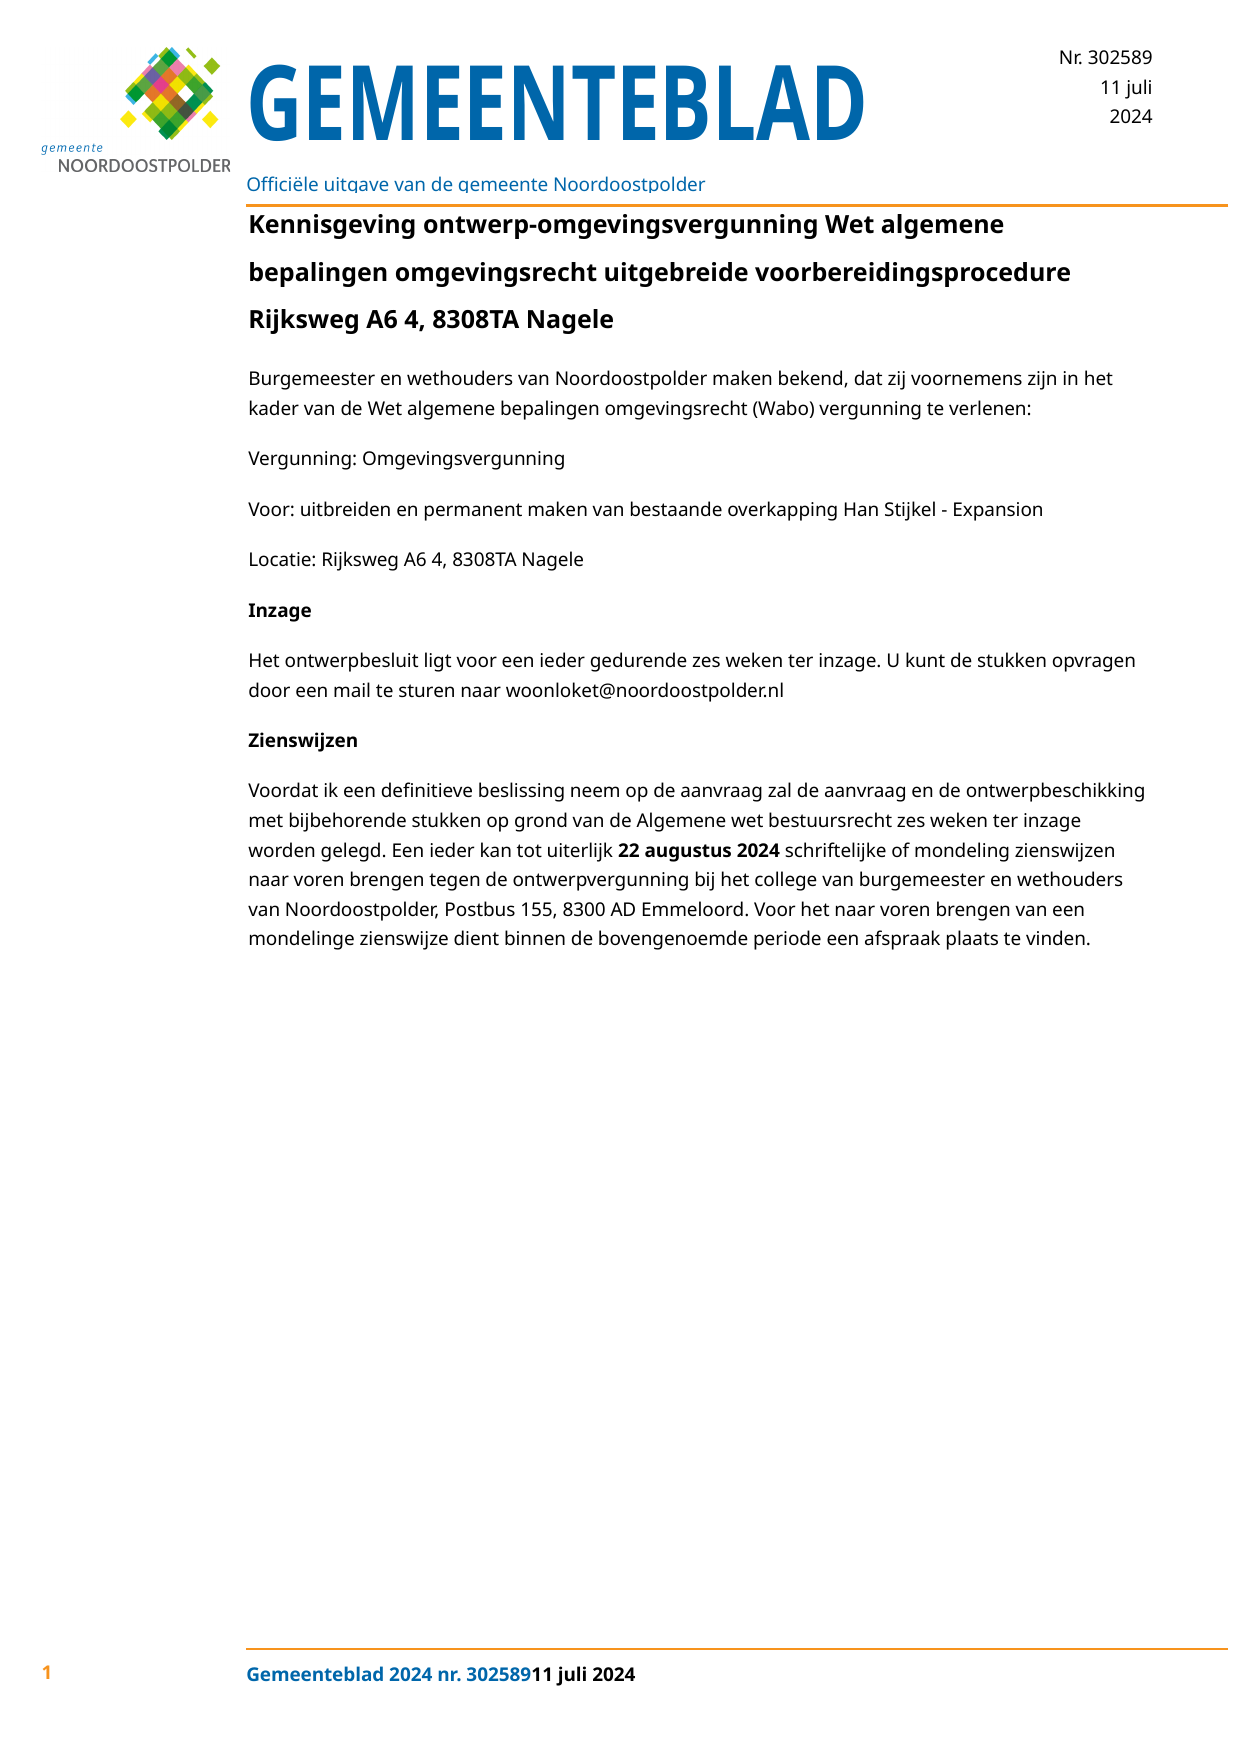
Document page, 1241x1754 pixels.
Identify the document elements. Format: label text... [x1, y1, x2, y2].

text Vergunning: Omgevingsvergunning [248, 446, 1152, 471]
text Locatie: Rijksweg A6 4, 8308TA Nagele [248, 546, 1152, 572]
text Inzage [248, 597, 1152, 622]
text Kennisgeving ontwerp-omgevingsvergunning Wet algemene bepalingen omgevingsrecht uitgebreide voorbereidingsprocedure Rijksweg A6 4, 8308TA Nagele [248, 207, 1152, 336]
text Burgemeester en wethouders van Noordoostpolder maken bekend, dat zij voornemens zijn in het kader van de Wet algemene bepalingen omgevingsrecht (Wabo) vergunning te verlenen: [248, 366, 1152, 421]
text Voor: uitbreiden en permanent maken van bestaande overkapping Han Stijkel - Expansion [248, 496, 1152, 522]
text Voordat ik een definitieve beslissing neem op de aanvraag zal de aanvraag en de ontwerpbeschikking met bijbehorende stukken op grond van de Algemene wet bestuursrecht zes weken ter inzage worden gelegd. Een ieder kan tot uiterlijk 22 augustus 2024 schriftelijke of mondeling zienswijzen naar voren brengen tegen de ontwerpvergunning bij het college van burgemeester en wethouders van Noordoostpolder, Postbus 155, 8300 AD Emmeloord. Voor het naar voren brengen van een mondelinge zienswijze dient binnen de bovengenoemde periode een afspraak plaats te vinden. [248, 778, 1152, 951]
picture [41, 47, 231, 172]
text Het ontwerpbesluit ligt voor een ieder gedurende zes weken ter inzage. U kunt de stukken opvragen door een mail te sturen naar woonloket@noordoostpolder.nl [248, 647, 1152, 702]
text Zienswijzen [248, 727, 1152, 753]
